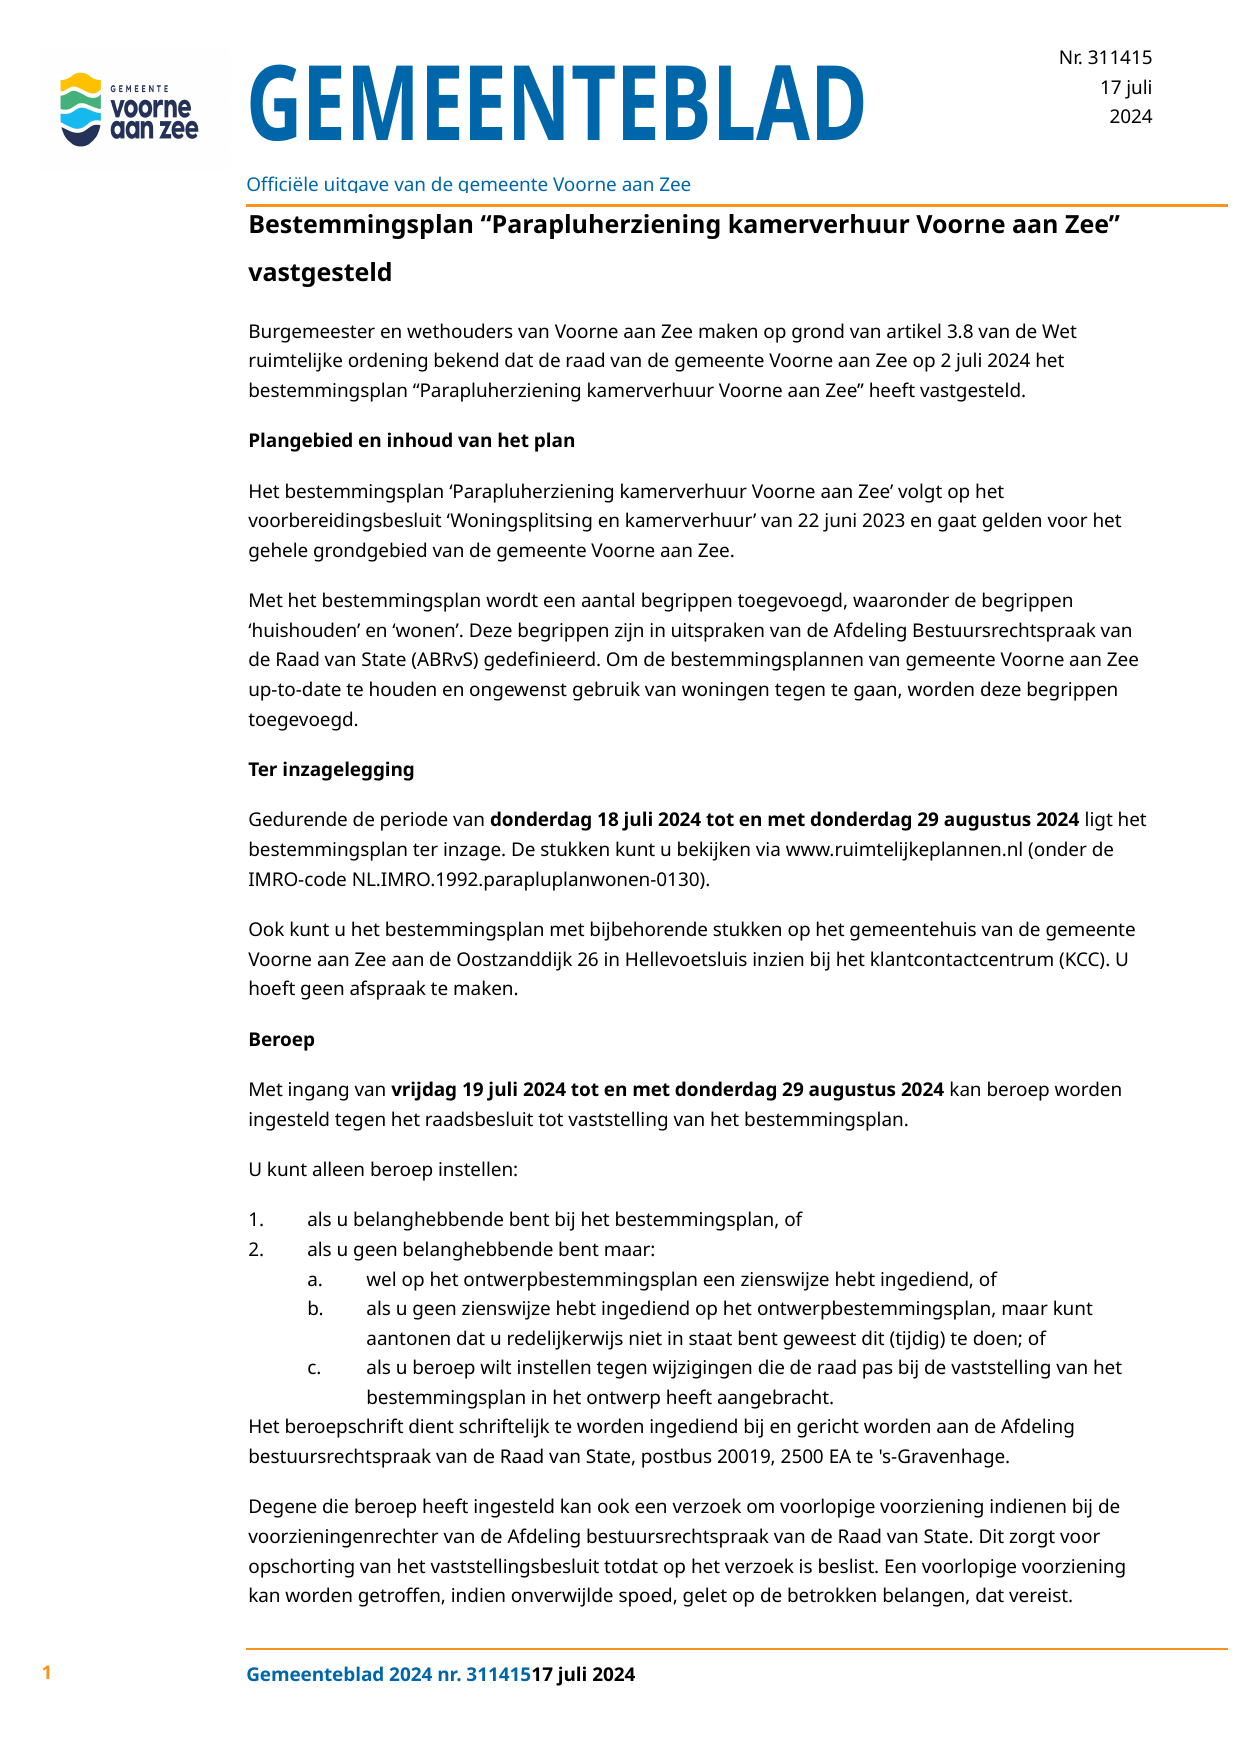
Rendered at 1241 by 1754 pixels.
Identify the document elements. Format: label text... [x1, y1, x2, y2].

text Het beroepschrift dient schriftelijk te worden ingediend bij en gericht worden aan de Afdeling bestuursrechtspraak van de Raad van State, postbus 20019, 2500 EA te 's-Gravenhage. [248, 1414, 1152, 1469]
list als u beroep wilt instellen tegen wijzigingen die de raad pas bij de vaststelling van het bestemmingsplan in het ontwerp heeft aangebracht. [307, 1354, 1152, 1410]
text Degene die beroep heeft ingesteld kan ook een verzoek om voorlopige voorziening indienen bij de voorzieningenrechter van de Afdeling bestuursrechtspraak van de Raad van State. Dit zorgt voor opschorting van het vaststellingsbesluit totdat op het verzoek is beslist. Een voorlopige voorziening kan worden getroffen, indien onverwijlde spoed, gelet op de betrokken belangen, dat vereist. [248, 1494, 1152, 1608]
text Plangebied en inhoud van het plan [248, 427, 1152, 453]
text Ook kunt u het bestemmingsplan met bijbehorende stukken op het gemeentehuis van de gemeente Voorne aan Zee aan de Oostzanddijk 26 in Hellevoetsluis inzien bij het klantcontactcentrum (KCC). U hoeft geen afspraak te maken. [248, 916, 1152, 1001]
text Burgemeester en wethouders van Voorne aan Zee maken op grond van artikel 3.8 van de Wet ruimtelijke ordening bekend dat de raad van de gemeente Voorne aan Zee op 2 juli 2024 het bestemmingsplan “Parapluherziening kamerverhuur Voorne aan Zee” heeft vastgesteld. [248, 318, 1152, 403]
text Beroep [248, 1026, 1152, 1052]
text Met ingang van vrijdag 19 juli 2024 tot en met donderdag 29 augustus 2024 kan beroep worden ingesteld tegen het raadsbesluit tot vaststelling van het bestemmingsplan. [248, 1076, 1152, 1132]
list als u belanghebbende bent bij het bestemmingsplan, of [248, 1207, 1152, 1232]
text Gedurende de periode van donderdag 18 juli 2024 tot en met donderdag 29 augustus 2024 ligt het bestemmingsplan ter inzage. De stukken kunt u bekijken via www.ruimtelijkeplannen.nl (onder de IMRO-code NL.IMRO.1992.parapluplanwonen-0130). [248, 807, 1152, 892]
list als u geen belanghebbende bent maar: [248, 1236, 1152, 1262]
text Het bestemmingsplan ‘Parapluherziening kamerverhuur Voorne aan Zee’ volgt op het voorbereidingsbesluit ‘Woningsplitsing en kamerverhuur’ van 22 juni 2023 en gaat gelden voor het gehele grondgebied van de gemeente Voorne aan Zee. [248, 478, 1152, 563]
text Met het bestemmingsplan wordt een aantal begrippen toegevoegd, waaronder de begrippen ‘huishouden’ en ‘wonen’. Deze begrippen zijn in uitspraken van de Afdeling Bestuursrechtspraak van de Raad van State (ABRvS) gedefinieerd. Om de bestemmingsplannen van gemeente Voorne aan Zee up-to-date te houden en ongewenst gebruik van woningen tegen te gaan, worden deze begrippen toegevoegd. [248, 587, 1152, 732]
picture [41, 47, 231, 172]
text Bestemmingsplan “Parapluherziening kamerverhuur Voorne aan Zee” vastgesteld [248, 207, 1152, 288]
text U kunt alleen beroep instellen: [248, 1156, 1152, 1182]
text Ter inzagelegging [248, 756, 1152, 782]
list als u geen zienswijze hebt ingediend op het ontwerpbestemmingsplan, maar kunt aantonen dat u redelijkerwijs niet in staat bent geweest dit (tijdig) te doen; of [307, 1295, 1152, 1351]
list wel op het ontwerpbestemmingsplan een zienswijze hebt ingediend, of [307, 1266, 1152, 1292]
